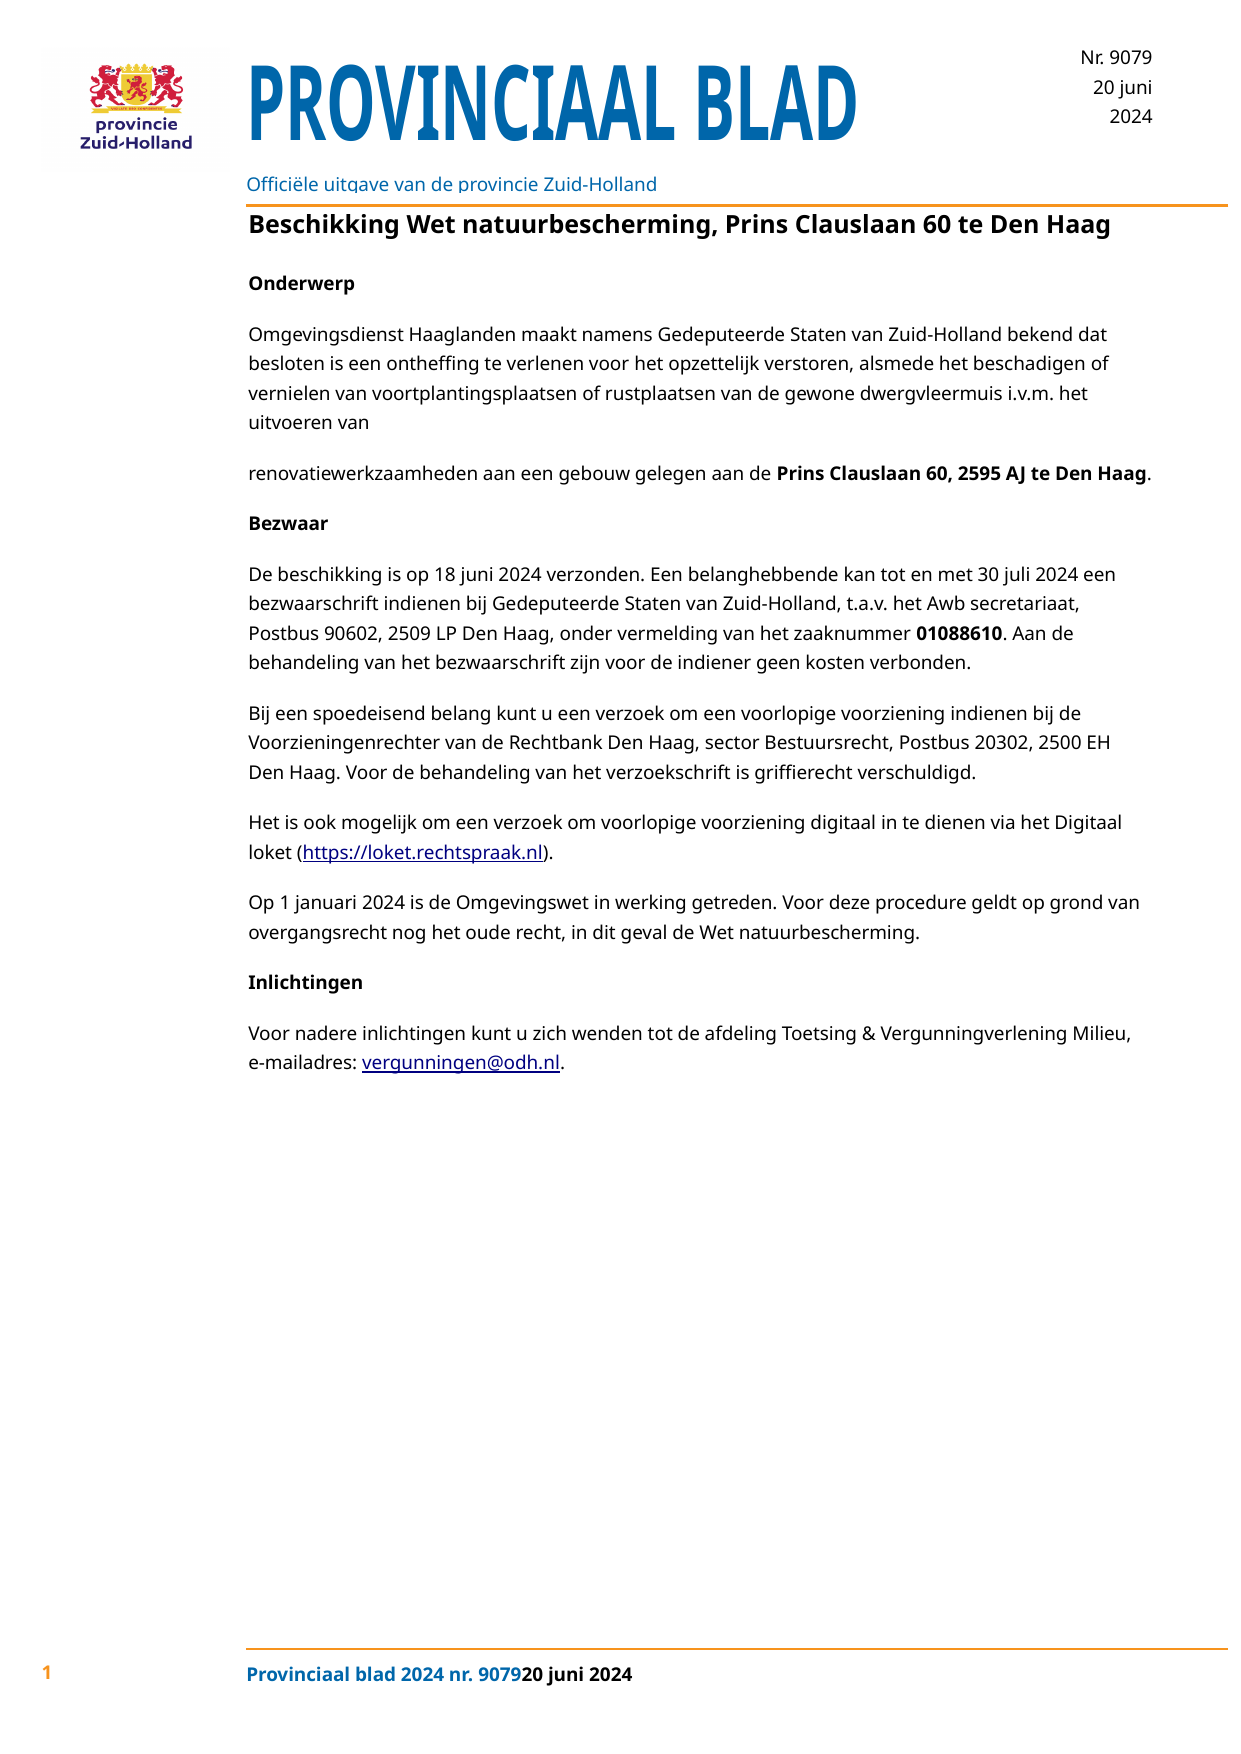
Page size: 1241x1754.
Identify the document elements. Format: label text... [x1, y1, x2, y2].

picture [41, 47, 231, 172]
text Bij een spoedeisend belang kunt u een verzoek om een voorlopige voorziening indienen bij de Voorzieningenrechter van de Rechtbank Den Haag, sector Bestuursrecht, Postbus 20302, 2500 EH Den Haag. Voor de behandeling van het verzoekschrift is griffierecht verschuldigd. [248, 700, 1152, 785]
text Op 1 januari 2024 is de Omgevingswet in werking getreden. Voor deze procedure geldt op grond van overgangsrecht nog het oude recht, in dit geval de Wet natuurbescherming. [248, 889, 1152, 945]
text Beschikking Wet natuurbescherming, Prins Clauslaan 60 te Den Haag [248, 207, 1152, 241]
text Voor nadere inlichtingen kunt u zich wenden tot de afdeling Toetsing & Vergunningverlening Milieu, e-mailadres: vergunningen@odh.nl. [248, 1020, 1152, 1075]
text Inlichtingen [248, 969, 1152, 995]
text Bezwaar [248, 510, 1152, 536]
text De beschikking is op 18 juni 2024 verzonden. Een belanghebbende kan tot en met 30 juli 2024 een bezwaarschrift indienen bij Gedeputeerde Staten van Zuid-Holland, t.a.v. het Awb secretariaat, Postbus 90602, 2509 LP Den Haag, onder vermelding van het zaaknummer 01088610. Aan de behandeling van het bezwaarschrift zijn voor de indiener geen kosten verbonden. [248, 561, 1152, 675]
text Onderwerp [248, 270, 1152, 296]
text Het is ook mogelijk om een verzoek om voorlopige voorziening digitaal in te dienen via het Digitaal loket (https://loket.rechtspraak.nl). [248, 809, 1152, 865]
text Omgevingsdienst Haaglanden maakt namens Gedeputeerde Staten van Zuid-Holland bekend dat besloten is een ontheffing te verlenen voor het opzettelijk verstoren, alsmede het beschadigen of vernielen van voortplantingsplaatsen of rustplaatsen van de gewone dwergvleermuis i.v.m. het uitvoeren van [248, 321, 1152, 435]
text renovatiewerkzaamheden aan een gebouw gelegen aan de Prins Clauslaan 60, 2595 AJ te Den Haag. [248, 460, 1152, 486]
